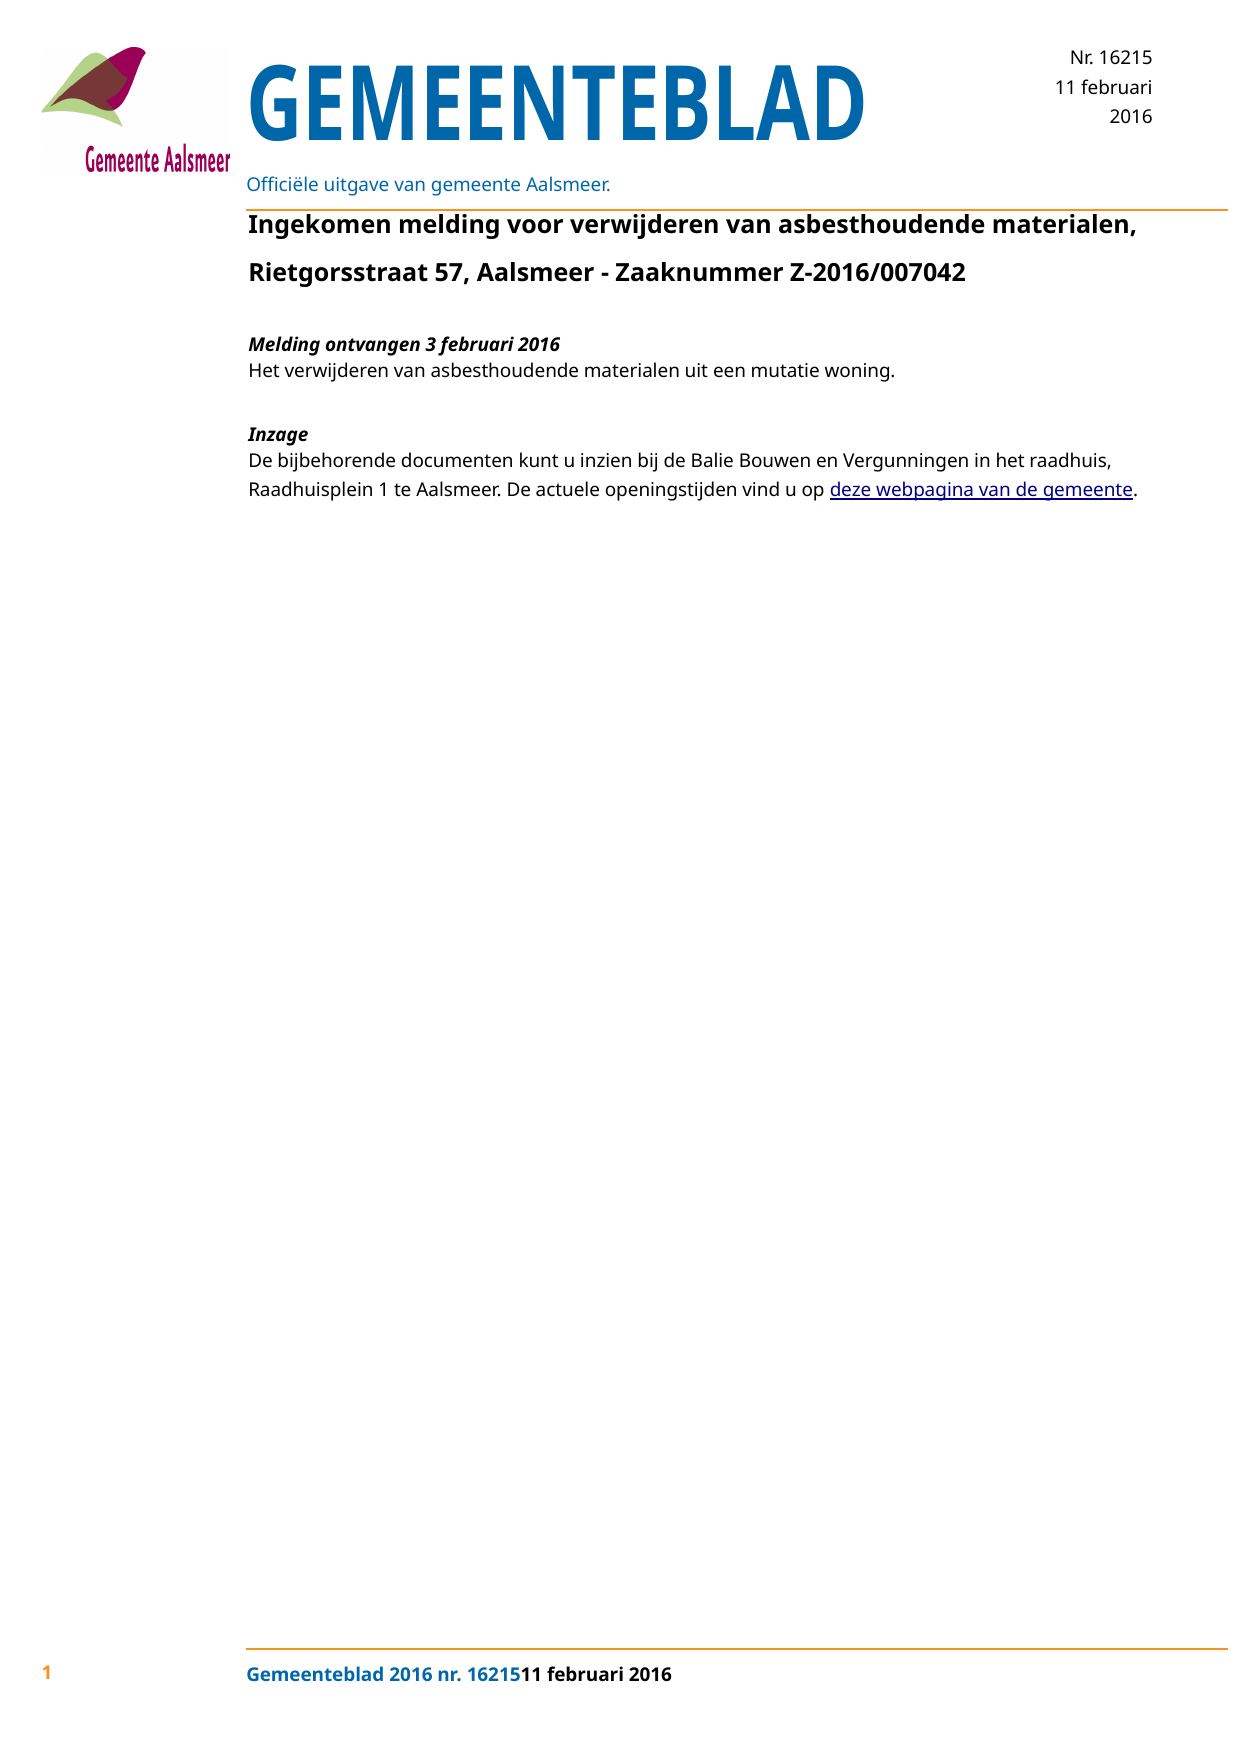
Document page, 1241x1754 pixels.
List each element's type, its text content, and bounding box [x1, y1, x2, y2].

text Melding ontvangen 3 februari 2016 [248, 331, 1152, 357]
text Ingekomen melding voor verwijderen van asbesthoudende materialen, Rietgorsstraat 57, Aalsmeer - Zaaknummer Z-2016/007042 [248, 211, 1152, 288]
text De bijbehorende documenten kunt u inzien bij de Balie Bouwen en Vergunningen in het raadhuis, Raadhuisplein 1 te Aalsmeer. De actuele openingstijden vind u op deze webpagina van de gemeente. [248, 447, 1152, 502]
picture [41, 47, 231, 172]
text Inzage [248, 421, 1152, 447]
text Het verwijderen van asbesthoudende materialen uit een mutatie woning. [248, 357, 1152, 383]
